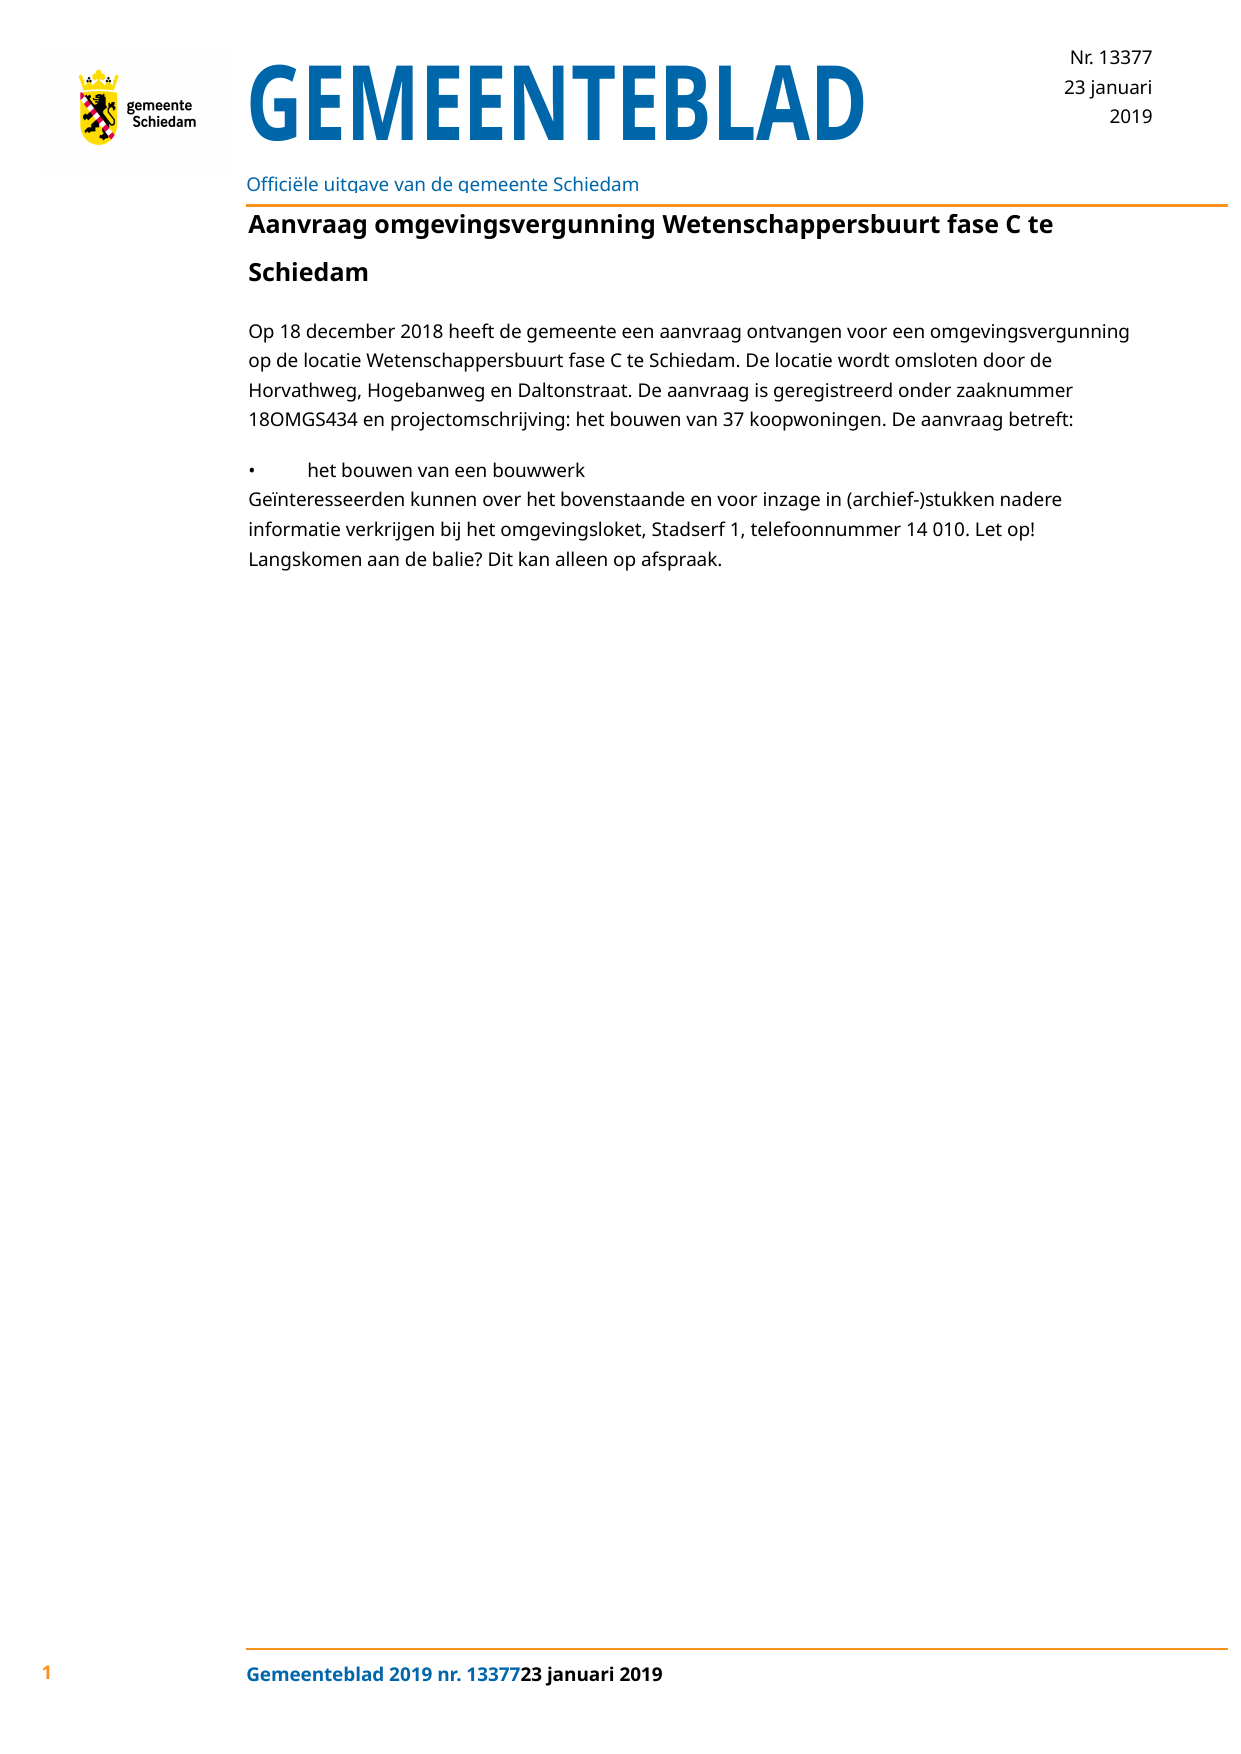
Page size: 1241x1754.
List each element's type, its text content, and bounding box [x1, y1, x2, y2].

text Op 18 december 2018 heeft de gemeente een aanvraag ontvangen voor een omgevingsvergunning op de locatie Wetenschappersbuurt fase C te Schiedam. De locatie wordt omsloten door de Horvathweg, Hogebanweg en Daltonstraat. De aanvraag is geregistreerd onder zaaknummer 18OMGS434 en projectomschrijving: het bouwen van 37 koopwoningen. De aanvraag betreft: [248, 318, 1152, 432]
text Geïnteresseerden kunnen over het bovenstaande en voor inzage in (archief-)stukken nadere informatie verkrijgen bij het omgevingsloket, Stadserf 1, telefoonnummer 14 010. Let op! Langskomen aan de balie? Dit kan alleen op afspraak. [248, 487, 1152, 572]
list het bouwen van een bouwwerk [248, 457, 1152, 483]
picture [41, 47, 231, 172]
text Aanvraag omgevingsvergunning Wetenschappersbuurt fase C te Schiedam [248, 207, 1152, 288]
